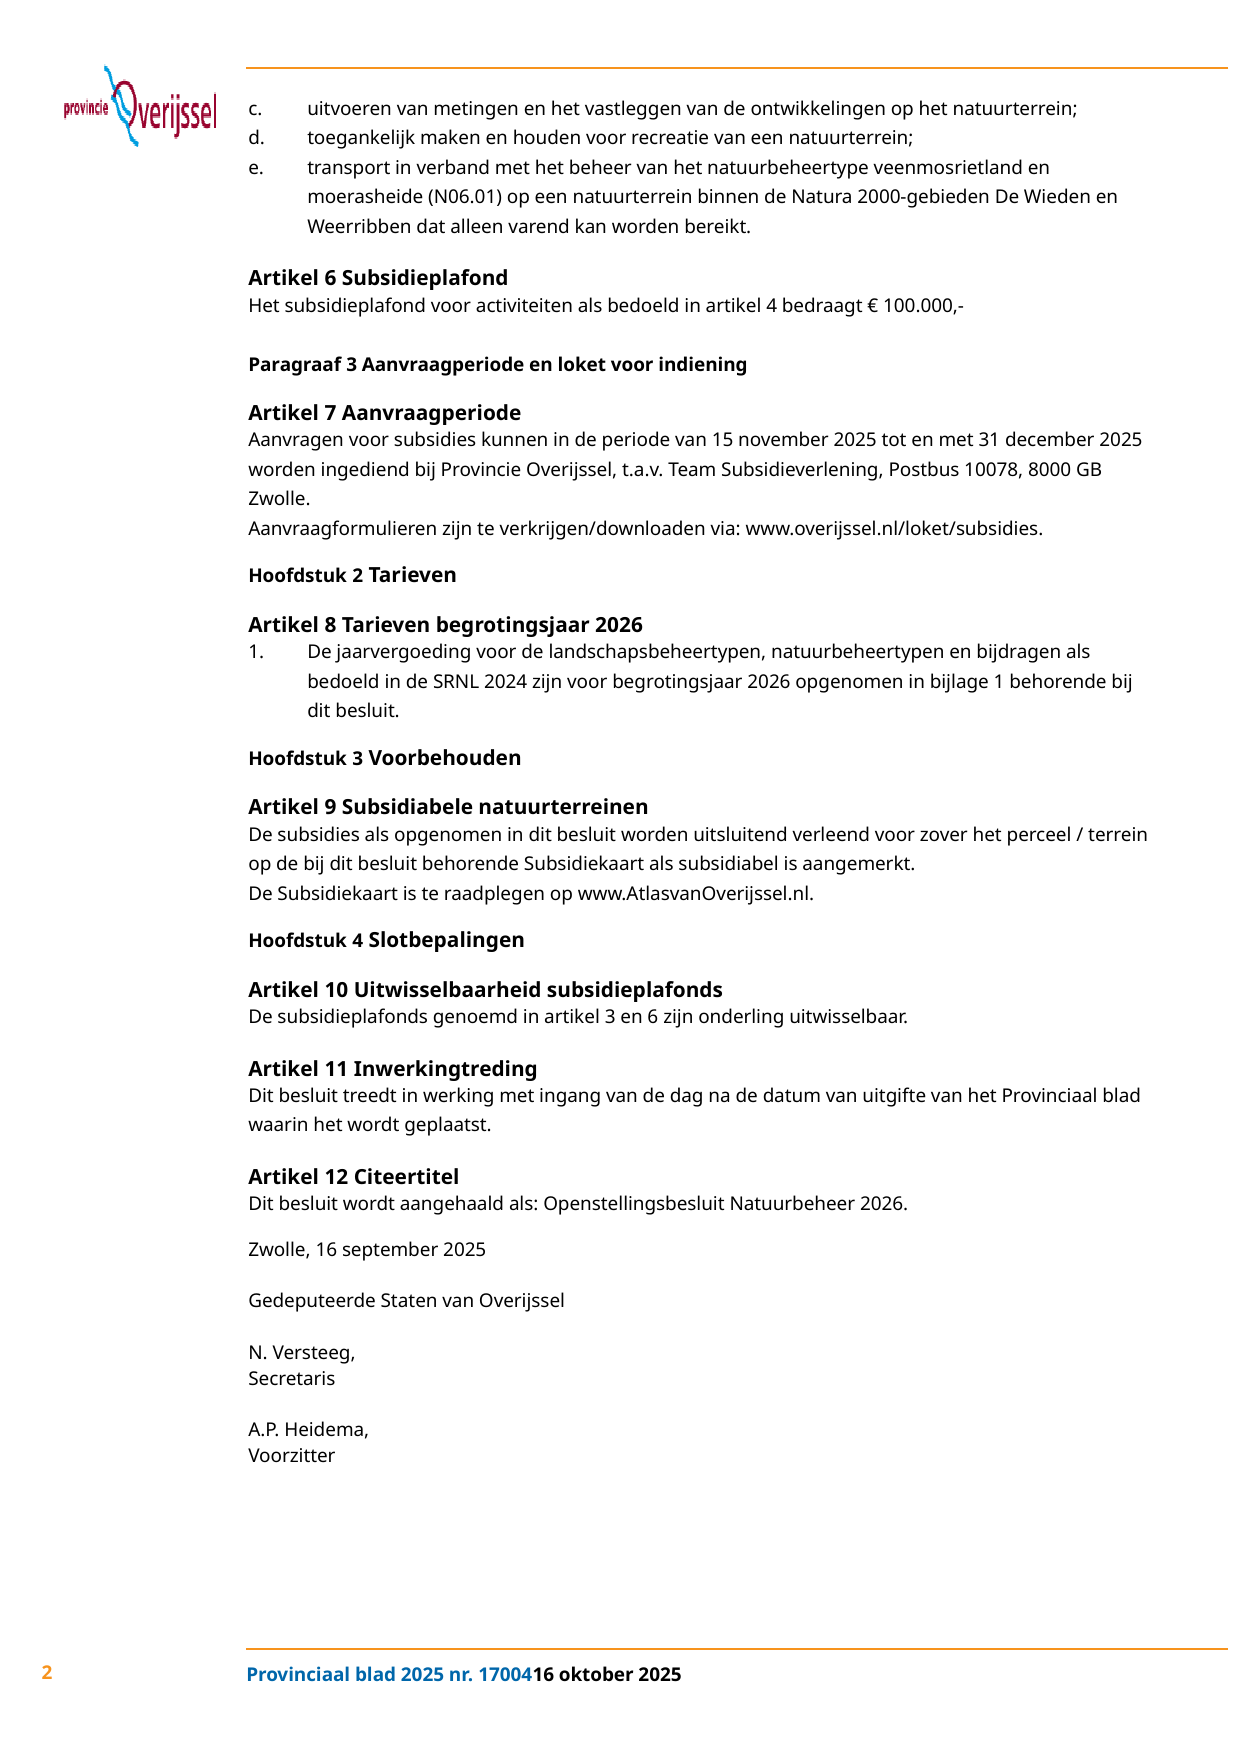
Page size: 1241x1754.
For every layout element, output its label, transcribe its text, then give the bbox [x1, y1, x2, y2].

text Secretaris [248, 1365, 1152, 1391]
text Artikel 9 Subsidiabele natuurterreinen [248, 792, 1152, 821]
text Aanvragen voor subsidies kunnen in de periode van 15 november 2025 tot en met 31 december 2025 worden ingediend bij Provincie Overijssel, t.a.v. Team Subsidieverlening, Postbus 10078, 8000 GB Zwolle. [248, 426, 1152, 511]
text Dit besluit wordt aangehaald als: Openstellingsbesluit Natuurbeheer 2026. [248, 1191, 1152, 1216]
text Paragraaf 3 Aanvraagperiode en loket voor indiening [248, 351, 1152, 377]
picture [41, 47, 231, 172]
list uitvoeren van metingen en het vastleggen van de ontwikkelingen op het natuurterrein; [248, 95, 1152, 121]
text Gedeputeerde Staten van Overijssel [248, 1288, 1152, 1313]
text Artikel 10 Uitwisselbaarheid subsidieplafonds [248, 975, 1152, 1003]
text Artikel 8 Tarieven begrotingsjaar 2026 [248, 610, 1152, 638]
text Hoofdstuk 4 Slotbepalingen [248, 926, 1152, 954]
list transport in verband met het beheer van het natuurbeheertype veenmosrietland en moerasheide (N06.01) op een natuurterrein binnen de Natura 2000-gebieden De Wieden en Weerribben dat alleen varend kan worden bereikt. [248, 154, 1152, 239]
text De Subsidiekaart is te raadplegen op www.AtlasvanOverijssel.nl. [248, 880, 1152, 906]
text Artikel 6 Subsidieplafond [248, 263, 1152, 292]
text De subsidieplafonds genoemd in artikel 3 en 6 zijn onderling uitwisselbaar. [248, 1003, 1152, 1029]
text A.P. Heidema, [248, 1416, 1152, 1442]
text Artikel 7 Aanvraagperiode [248, 398, 1152, 426]
text N. Versteeg, [248, 1339, 1152, 1365]
text Dit besluit treedt in werking met ingang van de dag na de datum van uitgifte van het Provinciaal blad waarin het wordt geplaatst. [248, 1082, 1152, 1137]
text Hoofdstuk 2 Tarieven [248, 561, 1152, 589]
text De subsidies als opgenomen in dit besluit worden uitsluitend verleend voor zover het perceel / terrein op de bij dit besluit behorende Subsidiekaart als subsidiabel is aangemerkt. [248, 821, 1152, 876]
list toegankelijk maken en houden voor recreatie van een natuurterrein; [248, 124, 1152, 150]
text Artikel 11 Inwerkingtreding [248, 1054, 1152, 1082]
text Zwolle, 16 september 2025 [248, 1236, 1152, 1262]
text Het subsidieplafond voor activiteiten als bedoeld in artikel 4 bedraagt € 100.000,- [248, 292, 1152, 318]
text Voorzitter [248, 1442, 1152, 1468]
text Aanvraagformulieren zijn te verkrijgen/downloaden via: www.overijssel.nl/loket/subsidies. [248, 515, 1152, 541]
text Artikel 12 Citeertitel [248, 1162, 1152, 1191]
text Hoofdstuk 3 Voorbehouden [248, 743, 1152, 771]
list De jaarvergoeding voor de landschapsbeheertypen, natuurbeheertypen en bijdragen als bedoeld in de SRNL 2024 zijn voor begrotingsjaar 2026 opgenomen in bijlage 1 behorende bij dit besluit. [248, 638, 1152, 723]
